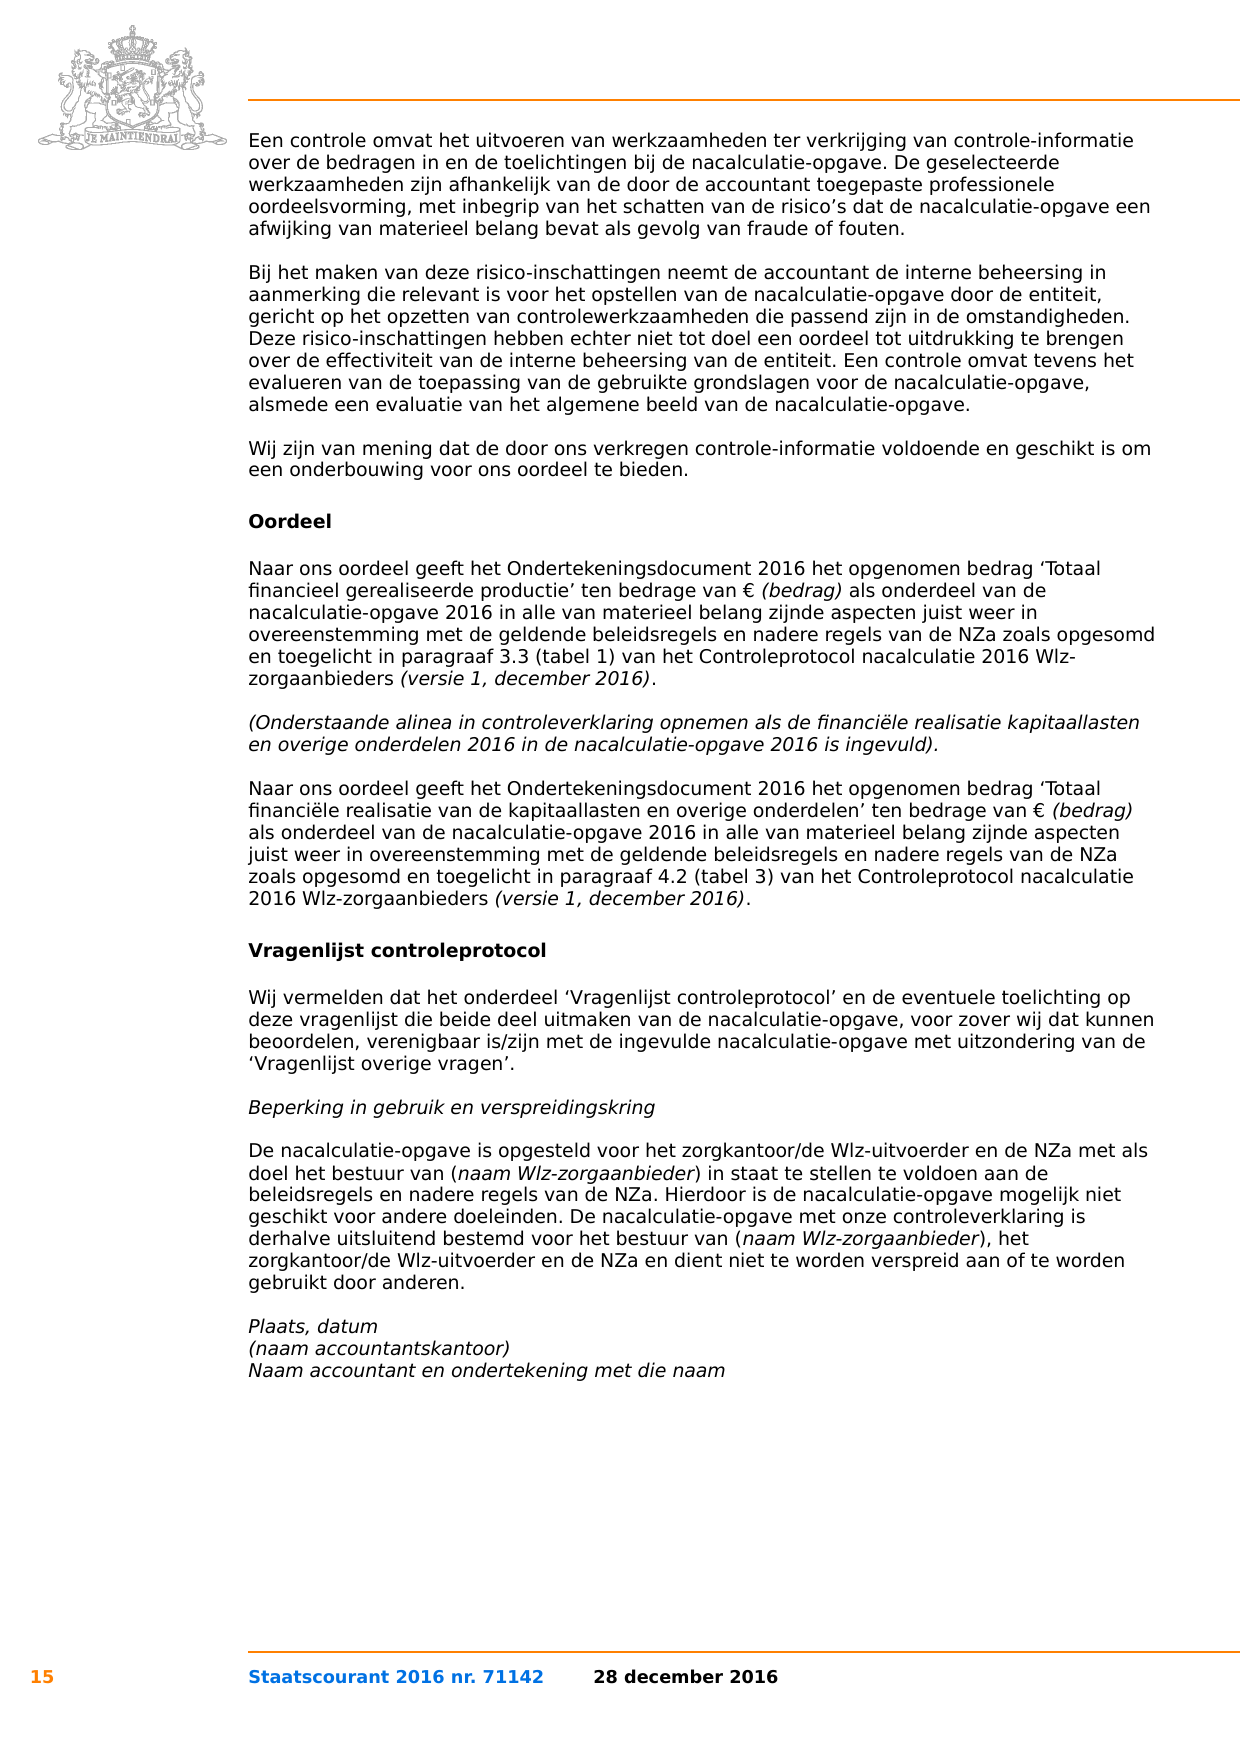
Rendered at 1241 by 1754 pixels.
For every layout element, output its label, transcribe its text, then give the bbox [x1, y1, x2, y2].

text Beperking in gebruik en verspreidingskring [248, 1097, 1163, 1118]
text Naam accountant en ondertekening met die naam [248, 1360, 1163, 1382]
text Wij zijn van mening dat de door ons verkregen controle-informatie voldoende en geschikt is om een onderbouwing voor ons oordeel te bieden. [248, 437, 1163, 481]
text Een controle omvat het uitvoeren van werkzaamheden ter verkrijging van controle-informatie over de bedragen in en de toelichtingen bij de nacalculatie-opgave. De geselecteerde werkzaamheden zijn afhankelijk van de door de accountant toegepaste professionele oordeelsvorming, met inbegrip van het schatten van de risico’s dat de nacalculatie-opgave een afwijking van materieel belang bevat als gevolg van fraude of fouten. [248, 130, 1163, 240]
text (naam accountantskantoor) [248, 1338, 1163, 1360]
text Naar ons oordeel geeft het Ondertekeningsdocument 2016 het opgenomen bedrag ‘Totaal financiële realisatie van de kapitaallasten en overige onderdelen’ ten bedrage van € (bedrag) als onderdeel van de nacalculatie-opgave 2016 in alle van materieel belang zijnde aspecten juist weer in overeenstemming met de geldende beleidsregels en nadere regels van de NZa zoals opgesomd en toegelicht in paragraaf 4.2 (tabel 3) van het Controleprotocol nacalculatie 2016 Wlz-zorgaanbieders (versie 1, december 2016). [248, 778, 1163, 910]
subtitle Oordeel [248, 511, 1163, 533]
text Wij vermelden dat het onderdeel ‘Vragenlijst controleprotocol’ en de eventuele toelichting op deze vragenlijst die beide deel uitmaken van de nacalculatie-opgave, voor zover wij dat kunnen beoordelen, verenigbaar is/zijn met de ingevulde nacalculatie-opgave met uitzondering van de ‘Vragenlijst overige vragen’. [248, 987, 1163, 1075]
picture [38, 25, 227, 150]
text De nacalculatie-opgave is opgesteld voor het zorgkantoor/de Wlz-uitvoerder en de NZa met als doel het bestuur van (naam Wlz-zorgaanbieder) in staat te stellen te voldoen aan de beleidsregels en nadere regels van de NZa. Hierdoor is de nacalculatie-opgave mogelijk niet geschikt voor andere doeleinden. De nacalculatie-opgave met onze controleverklaring is derhalve uitsluitend bestemd voor het bestuur van (naam Wlz-zorgaanbieder), het zorgkantoor/de Wlz-uitvoerder en de NZa en dient niet te worden verspreid aan of te worden gebruikt door anderen. [248, 1140, 1163, 1294]
text Plaats, datum [248, 1316, 1163, 1338]
text Bij het maken van deze risico-inschattingen neemt de accountant de interne beheersing in aanmerking die relevant is voor het opstellen van de nacalculatie-opgave door de entiteit, gericht op het opzetten van controlewerkzaamheden die passend zijn in de omstandigheden. Deze risico-inschattingen hebben echter niet tot doel een oordeel tot uitdrukking te brengen over de effectiviteit van de interne beheersing van de entiteit. Een controle omvat tevens het evalueren van de toepassing van de gebruikte grondslagen voor de nacalculatie-opgave, alsmede een evaluatie van het algemene beeld van de nacalculatie-opgave. [248, 262, 1163, 416]
text (Onderstaande alinea in controleverklaring opnemen als de financiële realisatie kapitaallasten en overige onderdelen 2016 in de nacalculatie-opgave 2016 is ingevuld). [248, 712, 1163, 756]
subtitle Vragenlijst controleprotocol [248, 940, 1163, 962]
text Naar ons oordeel geeft het Ondertekeningsdocument 2016 het opgenomen bedrag ‘Totaal financieel gerealiseerde productie’ ten bedrage van € (bedrag) als onderdeel van de nacalculatie-opgave 2016 in alle van materieel belang zijnde aspecten juist weer in overeenstemming met de geldende beleidsregels en nadere regels van de NZa zoals opgesomd en toegelicht in paragraaf 3.3 (tabel 1) van het Controleprotocol nacalculatie 2016 Wlz-zorgaanbieders (versie 1, december 2016). [248, 558, 1163, 690]
